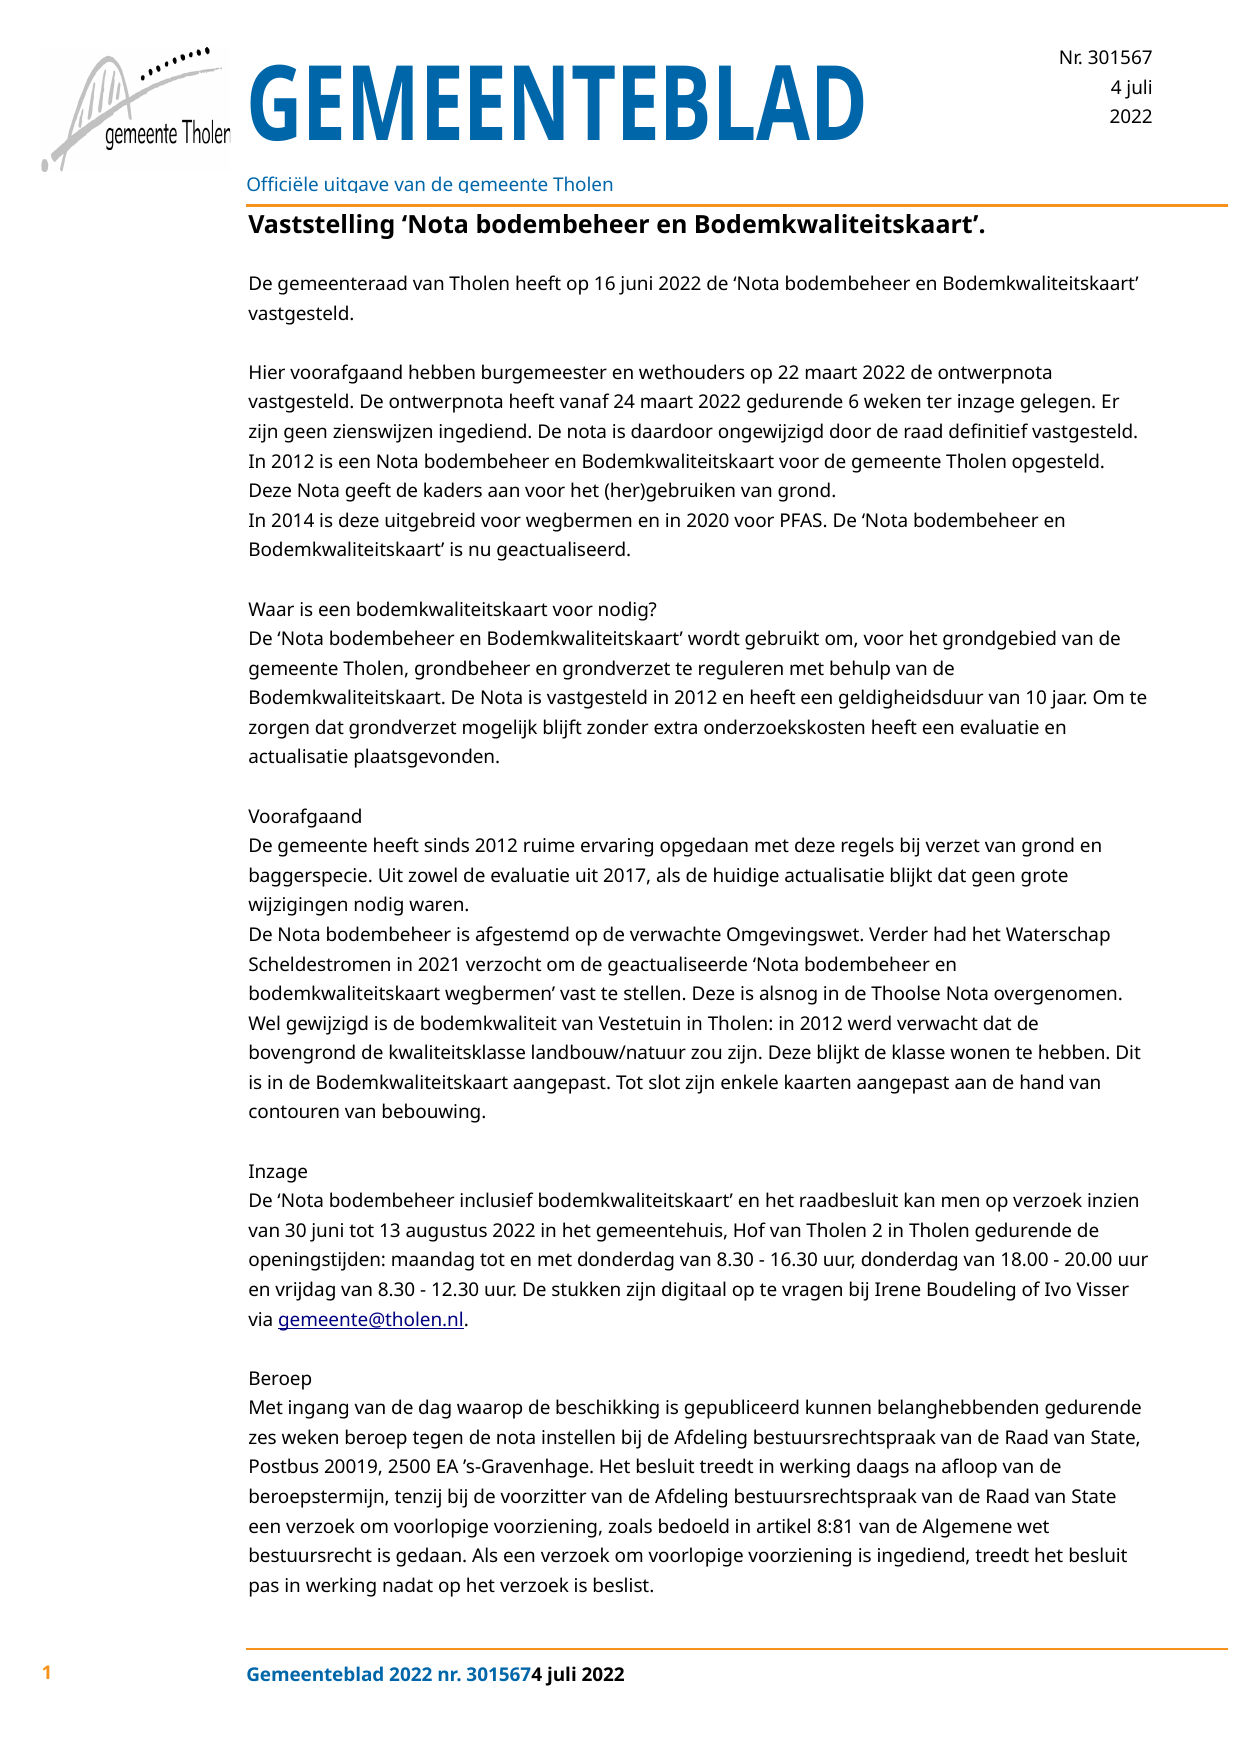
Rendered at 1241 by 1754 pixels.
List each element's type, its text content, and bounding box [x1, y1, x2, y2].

text Voorafgaand [248, 803, 1152, 828]
text Inzage [248, 1158, 1152, 1183]
text De gemeente heeft sinds 2012 ruime ervaring opgedaan met deze regels bij verzet van grond en baggerspecie. Uit zowel de evaluatie uit 2017, als de huidige actualisatie blijkt dat geen grote wijzigingen nodig waren. [248, 832, 1152, 917]
text In 2012 is een Nota bodembeheer en Bodemkwaliteitskaart voor de gemeente Tholen opgesteld. Deze Nota geeft de kaders aan voor het (her)gebruiken van grond. [248, 448, 1152, 503]
picture [41, 47, 231, 172]
text Met ingang van de dag waarop de beschikking is gepubliceerd kunnen belanghebbenden gedurende zes weken beroep tegen de nota instellen bij de Afdeling bestuursrechtspraak van de Raad van State, Postbus 20019, 2500 EA ’s-Gravenhage. Het besluit treedt in werking daags na afloop van de beroepstermijn, tenzij bij de voorzitter van de Afdeling bestuursrechtspraak van de Raad van State een verzoek om voorlopige voorziening, zoals bedoeld in artikel 8:81 van de Algemene wet bestuursrecht is gedaan. Als een verzoek om voorlopige voorziening is ingediend, treedt het besluit pas in werking nadat op het verzoek is beslist. [248, 1394, 1152, 1598]
text De gemeenteraad van Tholen heeft op 16 juni 2022 de ‘Nota bodembeheer en Bodemkwaliteitskaart’ vastgesteld. [248, 270, 1152, 326]
text De ‘Nota bodembeheer en Bodemkwaliteitskaart’ wordt gebruikt om, voor het grondgebied van de gemeente Tholen, grondbeheer en grondverzet te reguleren met behulp van de Bodemkwaliteitskaart. De Nota is vastgesteld in 2012 en heeft een geldigheidsduur van 10 jaar. Om te zorgen dat grondverzet mogelijk blijft zonder extra onderzoekskosten heeft een evaluatie en actualisatie plaatsgevonden. [248, 625, 1152, 769]
text In 2014 is deze uitgebreid voor wegbermen en in 2020 voor PFAS. De ‘Nota bodembeheer en Bodemkwaliteitskaart’ is nu geactualiseerd. [248, 507, 1152, 562]
text Waar is een bodemkwaliteitskaart voor nodig? [248, 596, 1152, 621]
text Vaststelling ‘Nota bodembeheer en Bodemkwaliteitskaart’. [248, 207, 1152, 241]
text Beroep [248, 1365, 1152, 1391]
text Wel gewijzigd is de bodemkwaliteit van Vestetuin in Tholen: in 2012 werd verwacht dat de bovengrond de kwaliteitsklasse landbouw/natuur zou zijn. Deze blijkt de klasse wonen te hebben. Dit is in de Bodemkwaliteitskaart aangepast. Tot slot zijn enkele kaarten aangepast aan de hand van contouren van bebouwing. [248, 1010, 1152, 1124]
text De ‘Nota bodembeheer inclusief bodemkwaliteitskaart’ en het raadbesluit kan men op verzoek inzien van 30 juni tot 13 augustus 2022 in het gemeentehuis, Hof van Tholen 2 in Tholen gedurende de openingstijden: maandag tot en met donderdag van 8.30 - 16.30 uur, donderdag van 18.00 - 20.00 uur en vrijdag van 8.30 - 12.30 uur. De stukken zijn digitaal op te vragen bij Irene Boudeling of Ivo Visser via gemeente@tholen.nl. [248, 1187, 1152, 1331]
text Hier voorafgaand hebben burgemeester en wethouders op 22 maart 2022 de ontwerpnota vastgesteld. De ontwerpnota heeft vanaf 24 maart 2022 gedurende 6 weken ter inzage gelegen. Er zijn geen zienswijzen ingediend. De nota is daardoor ongewijzigd door de raad definitief vastgesteld. [248, 359, 1152, 444]
text De Nota bodembeheer is afgestemd op de verwachte Omgevingswet. Verder had het Waterschap Scheldestromen in 2021 verzocht om de geactualiseerde ‘Nota bodembeheer en bodemkwaliteitskaart wegbermen’ vast te stellen. Deze is alsnog in de Thoolse Nota overgenomen. [248, 921, 1152, 1006]
